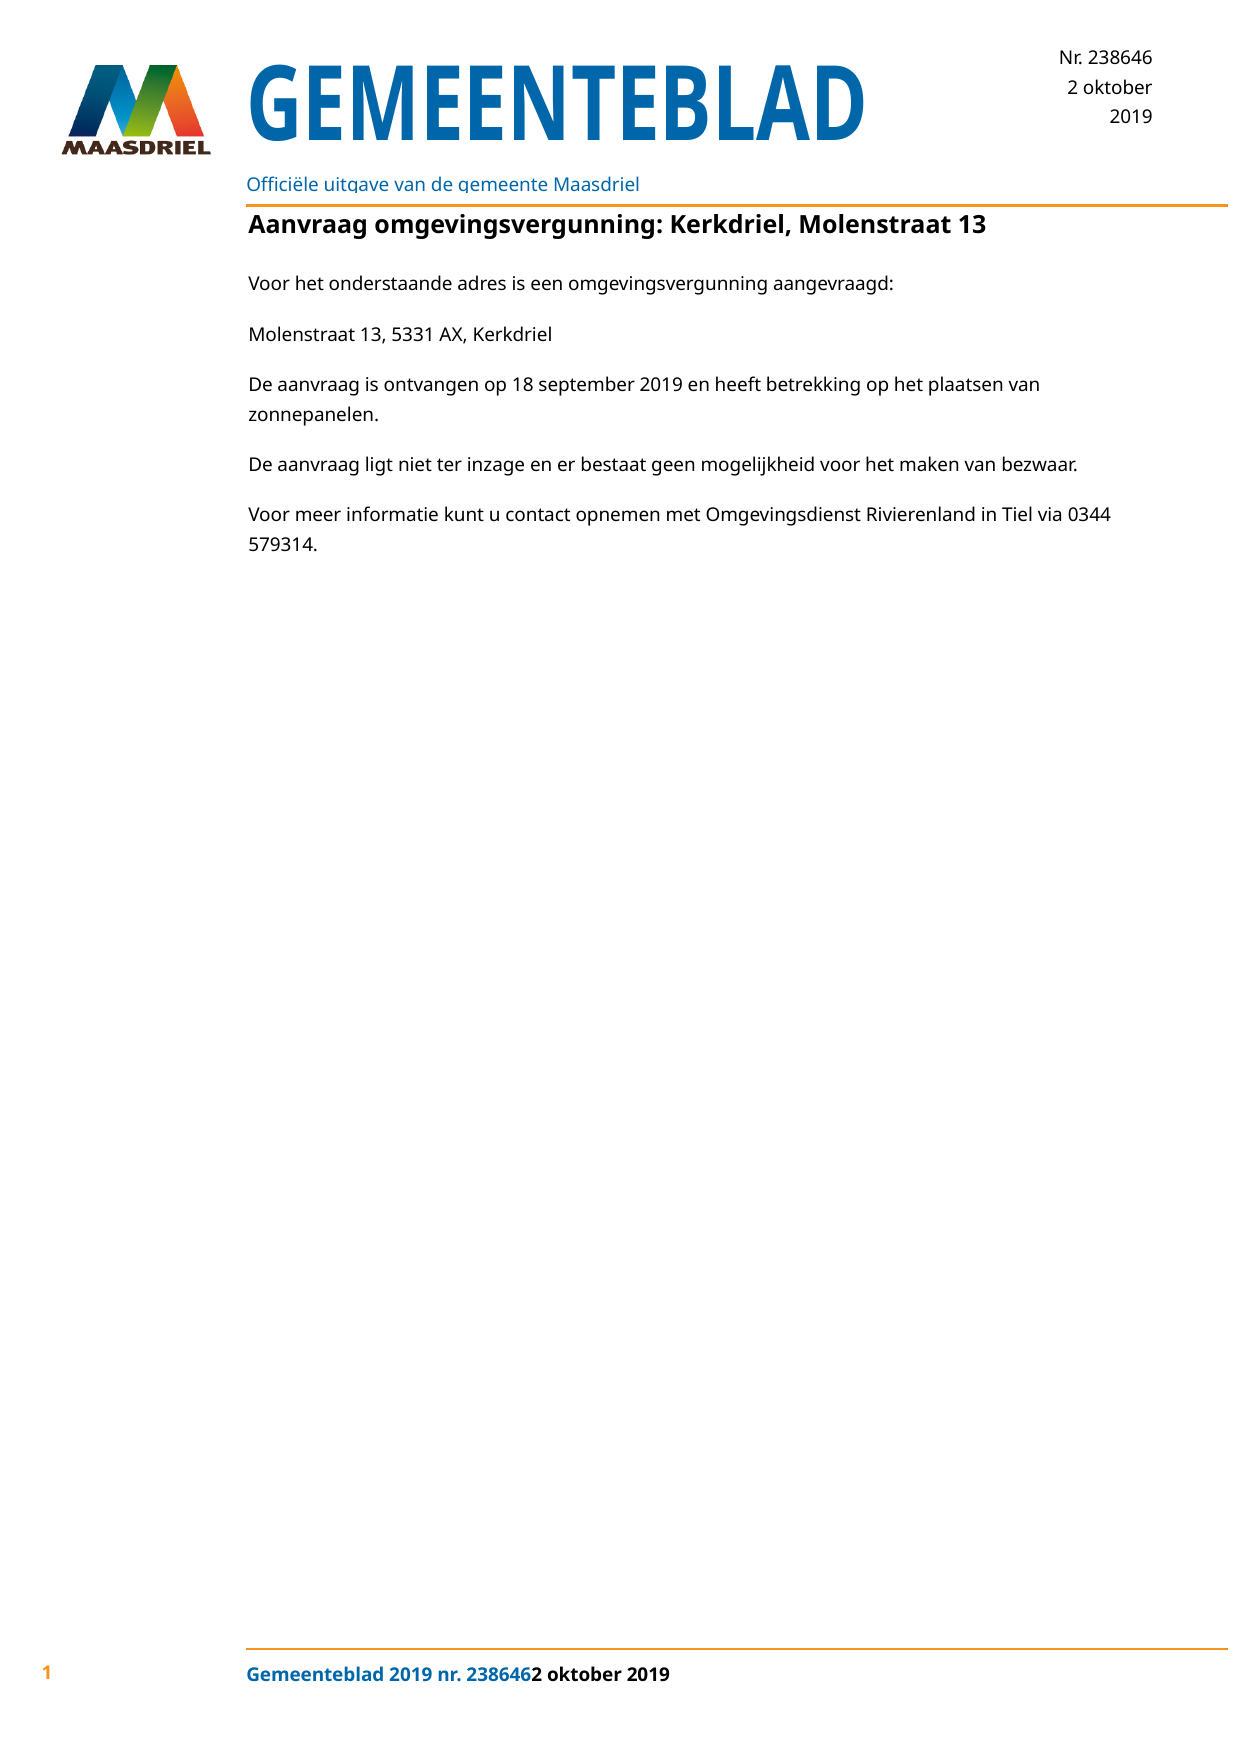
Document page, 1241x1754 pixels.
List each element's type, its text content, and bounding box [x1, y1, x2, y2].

text Voor het onderstaande adres is een omgevingsvergunning aangevraagd: [248, 270, 1152, 296]
text Molenstraat 13, 5331 AX, Kerkdriel [248, 321, 1152, 346]
text Voor meer informatie kunt u contact opnemen met Omgevingsdienst Rivierenland in Tiel via 0344 579314. [248, 502, 1152, 557]
picture [41, 47, 231, 172]
text De aanvraag is ontvangen op 18 september 2019 en heeft betrekking op het plaatsen van zonnepanelen. [248, 371, 1152, 426]
text De aanvraag ligt niet ter inzage en er bestaat geen mogelijkheid voor het maken van bezwaar. [248, 451, 1152, 477]
text Aanvraag omgevingsvergunning: Kerkdriel, Molenstraat 13 [248, 207, 1152, 241]
